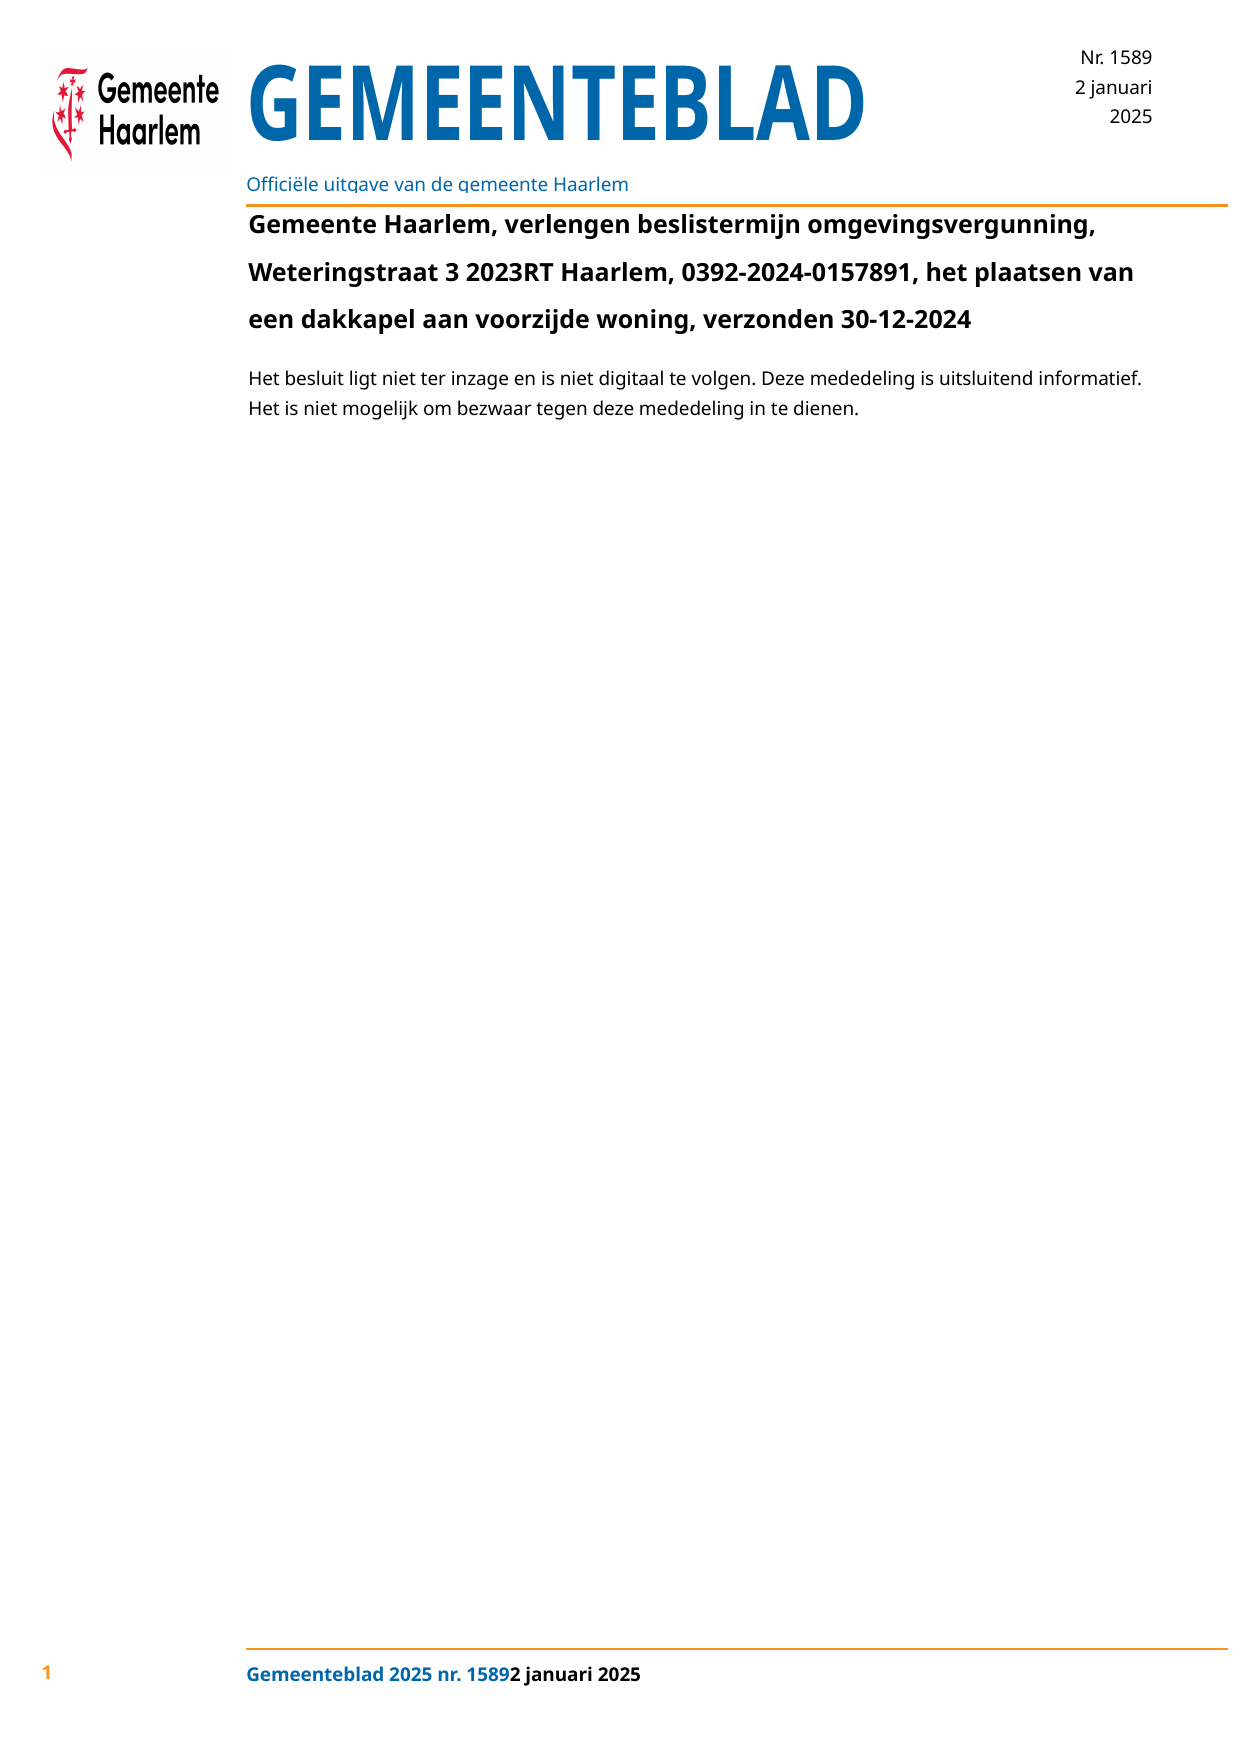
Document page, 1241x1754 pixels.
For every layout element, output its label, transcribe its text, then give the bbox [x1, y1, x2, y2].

text Het besluit ligt niet ter inzage en is niet digitaal te volgen. Deze mededeling is uitsluitend informatief. Het is niet mogelijk om bezwaar tegen deze mededeling in te dienen. [248, 366, 1152, 421]
text Gemeente Haarlem, verlengen beslistermijn omgevingsvergunning, Weteringstraat 3 2023RT Haarlem, 0392-2024-0157891, het plaatsen van een dakkapel aan voorzijde woning, verzonden 30-12-2024 [248, 207, 1152, 336]
picture [41, 47, 231, 172]
